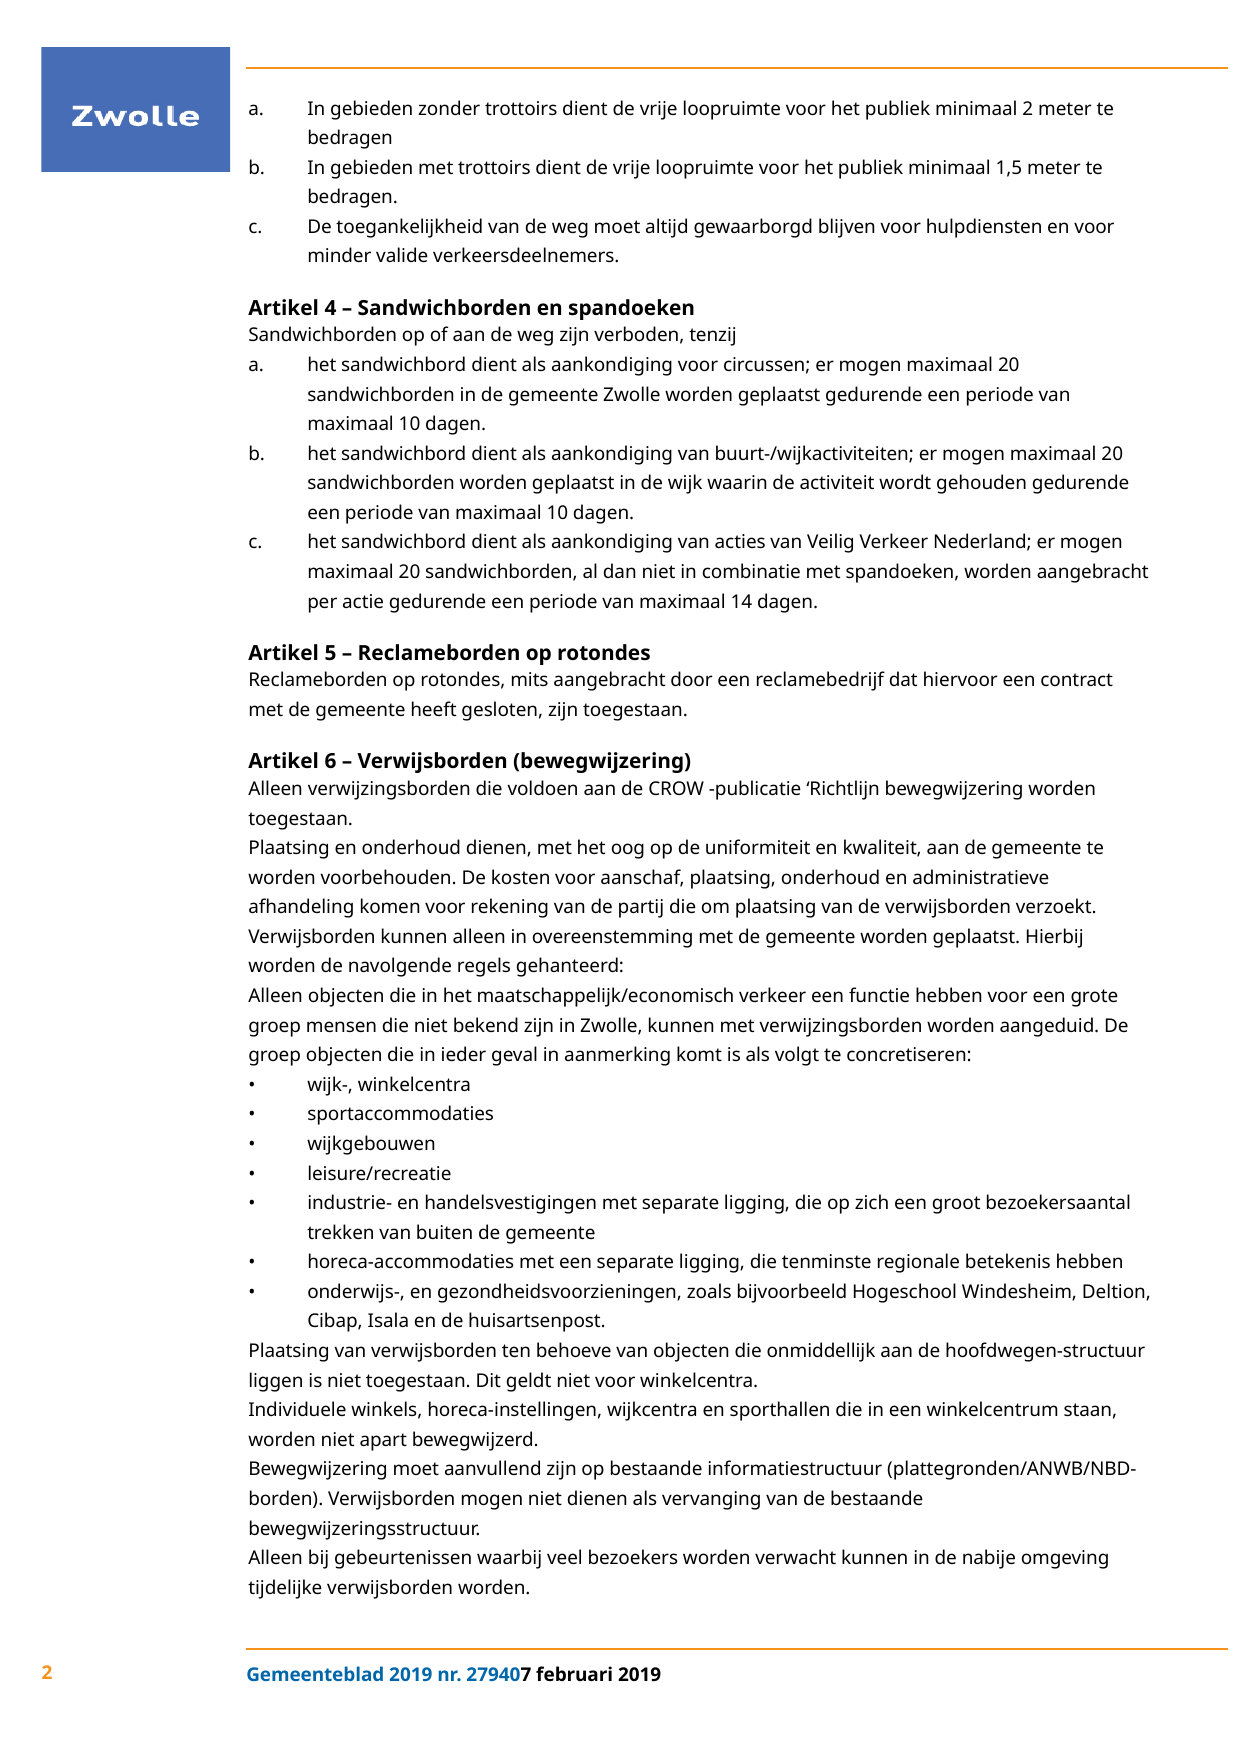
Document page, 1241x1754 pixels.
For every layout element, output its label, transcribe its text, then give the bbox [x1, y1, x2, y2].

list In gebieden zonder trottoirs dient de vrije loopruimte voor het publiek minimaal 2 meter te bedragen [248, 95, 1152, 150]
list horeca-accommodaties met een separate ligging, die tenminste regionale betekenis hebben [248, 1248, 1152, 1274]
list het sandwichbord dient als aankondiging van acties van Veilig Verkeer Nederland; er mogen maximaal 20 sandwichborden, al dan niet in combinatie met spandoeken, worden aangebracht per actie gedurende een periode van maximaal 14 dagen. [248, 529, 1152, 613]
picture [41, 47, 231, 172]
list het sandwichbord dient als aankondiging van buurt-/wijkactiviteiten; er mogen maximaal 20 sandwichborden worden geplaatst in de wijk waarin de activiteit wordt gehouden gedurende een periode van maximaal 10 dagen. [248, 440, 1152, 525]
text Alleen bij gebeurtenissen waarbij veel bezoekers worden verwacht kunnen in de nabije omgeving tijdelijke verwijsborden worden. [248, 1544, 1152, 1599]
text Sandwichborden op of aan de weg zijn verboden, tenzij [248, 322, 1152, 347]
text Artikel 6 – Verwijsborden (bewegwijzering) [248, 747, 1152, 775]
text Plaatsing en onderhoud dienen, met het oog op de uniformiteit en kwaliteit, aan de gemeente te worden voorbehouden. De kosten voor aanschaf, plaatsing, onderhoud en administratieve afhandeling komen voor rekening van de partij die om plaatsing van de verwijsborden verzoekt. [248, 834, 1152, 919]
list het sandwichbord dient als aankondiging voor circussen; er mogen maximaal 20 sandwichborden in de gemeente Zwolle worden geplaatst gedurende een periode van maximaal 10 dagen. [248, 351, 1152, 436]
text Alleen objecten die in het maatschappelijk/economisch verkeer een functie hebben voor een grote groep mensen die niet bekend zijn in Zwolle, kunnen met verwijzingsborden worden aangeduid. De groep objecten die in ieder geval in aanmerking komt is als volgt te concretiseren: [248, 982, 1152, 1067]
text Artikel 4 – Sandwichborden en spandoeken [248, 293, 1152, 322]
text Alleen verwijzingsborden die voldoen aan de CROW -publicatie ‘Richtlijn bewegwijzering worden toegestaan. [248, 775, 1152, 830]
list De toegankelijkheid van de weg moet altijd gewaarborgd blijven voor hulpdiensten en voor minder valide verkeersdeelnemers. [248, 213, 1152, 268]
list In gebieden met trottoirs dient de vrije loopruimte voor het publiek minimaal 1,5 meter te bedragen. [248, 154, 1152, 209]
list sportaccommodaties [248, 1101, 1152, 1126]
list wijk-, winkelcentra [248, 1071, 1152, 1097]
list industrie- en handelsvestigingen met separate ligging, die op zich een groot bezoekersaantal trekken van buiten de gemeente [248, 1189, 1152, 1244]
list wijkgebouwen [248, 1130, 1152, 1156]
text Reclameborden op rotondes, mits aangebracht door een reclamebedrijf dat hiervoor een contract met de gemeente heeft gesloten, zijn toegestaan. [248, 667, 1152, 722]
list leisure/recreatie [248, 1160, 1152, 1185]
text Bewegwijzering moet aanvullend zijn op bestaande informatiestructuur (plattegronden/ANWB/NBD-borden). Verwijsborden mogen niet dienen als vervanging van de bestaande bewegwijzeringsstructuur. [248, 1456, 1152, 1540]
text Individuele winkels, horeca-instellingen, wijkcentra en sporthallen die in een winkelcentrum staan, worden niet apart bewegwijzerd. [248, 1396, 1152, 1452]
text Verwijsborden kunnen alleen in overeenstemming met de gemeente worden geplaatst. Hierbij worden de navolgende regels gehanteerd: [248, 923, 1152, 978]
text Plaatsing van verwijsborden ten behoeve van objecten die onmiddellijk aan de hoofdwegen-structuur liggen is niet toegestaan. Dit geldt niet voor winkelcentra. [248, 1337, 1152, 1392]
list onderwijs-, en gezondheidsvoorzieningen, zoals bijvoorbeeld Hogeschool Windesheim, Deltion, Cibap, Isala en de huisartsenpost. [248, 1278, 1152, 1333]
text Artikel 5 – Reclameborden op rotondes [248, 638, 1152, 667]
